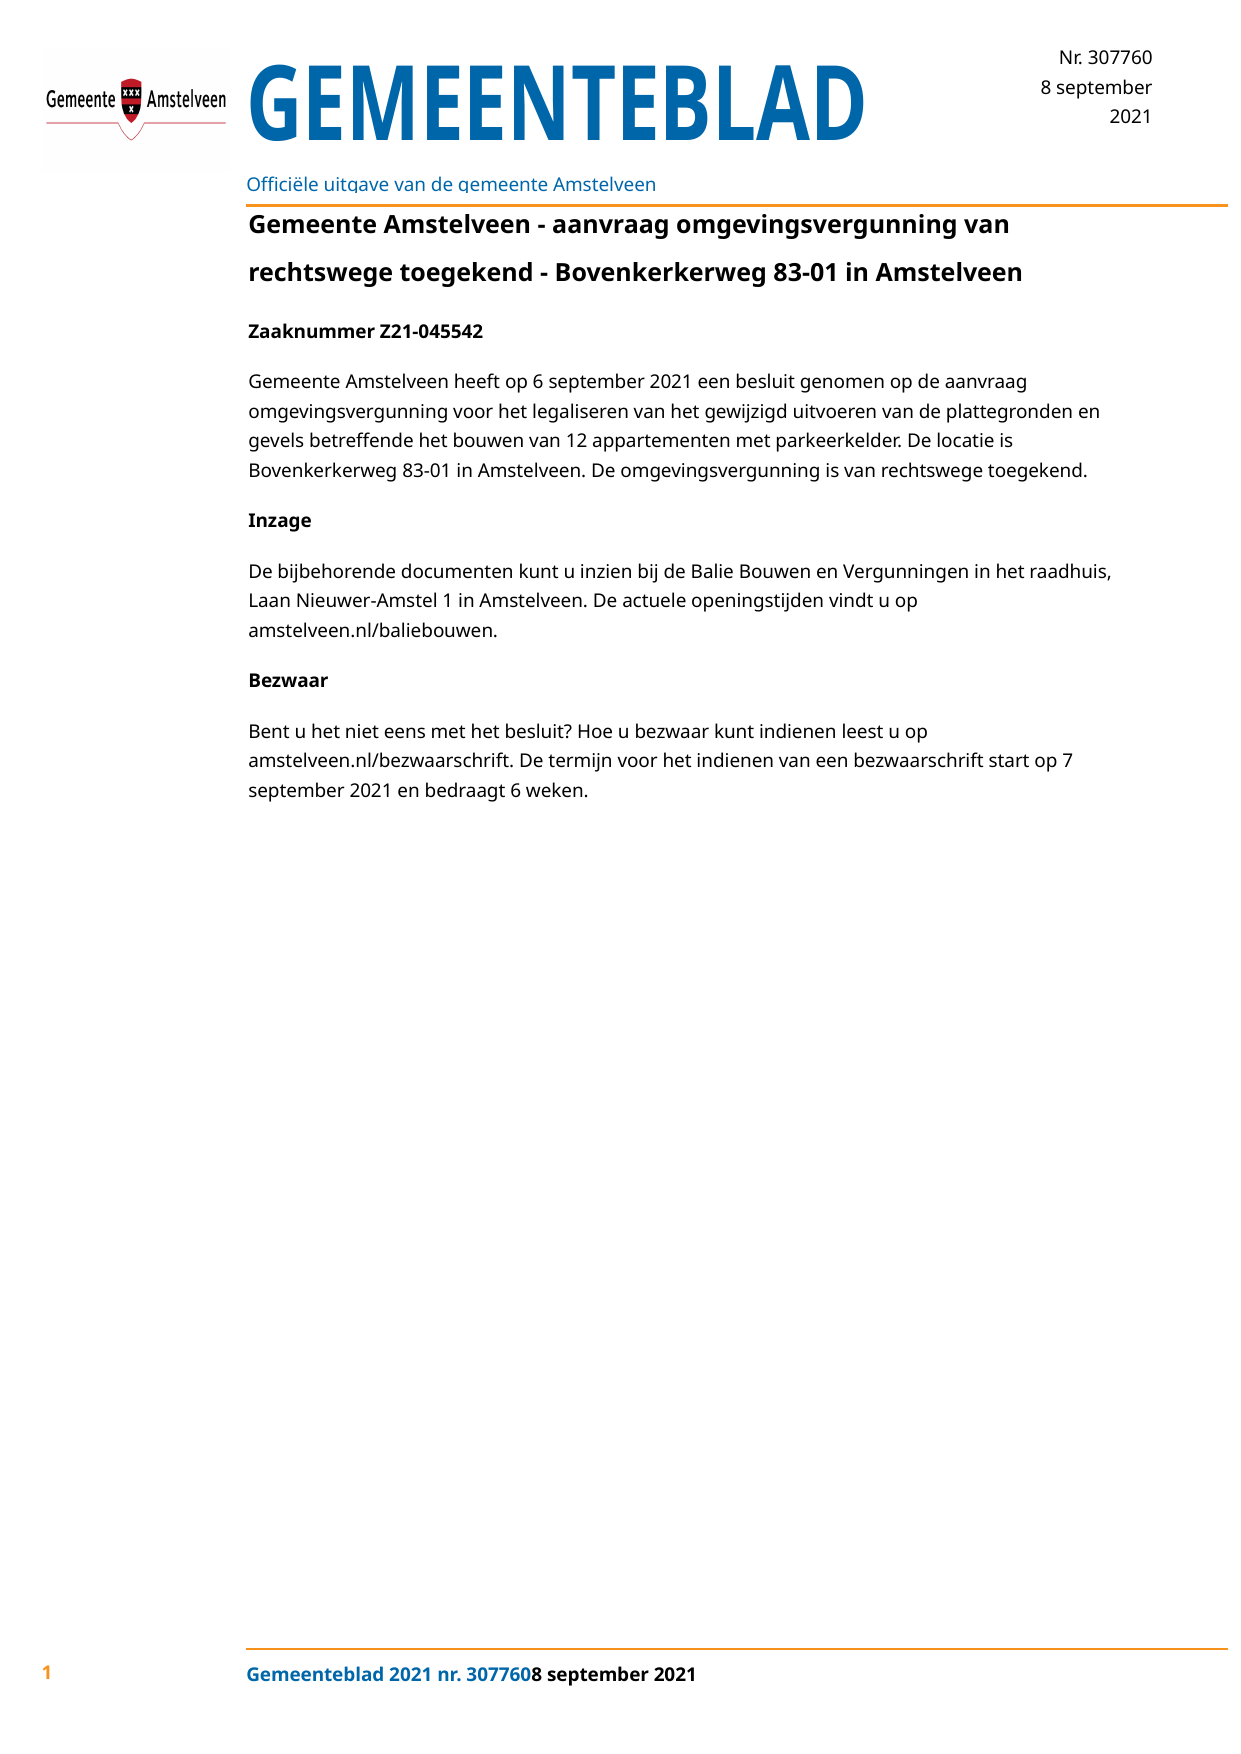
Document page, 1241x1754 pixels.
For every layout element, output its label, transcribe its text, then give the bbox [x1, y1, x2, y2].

text Gemeente Amstelveen heeft op 6 september 2021 een besluit genomen op de aanvraag omgevingsvergunning voor het legaliseren van het gewijzigd uitvoeren van de plattegronden en gevels betreffende het bouwen van 12 appartementen met parkeerkelder. De locatie is Bovenkerkerweg 83-01 in Amstelveen. De omgevingsvergunning is van rechtswege toegekend. [248, 368, 1152, 483]
text Inzage [248, 507, 1152, 533]
text Gemeente Amstelveen - aanvraag omgevingsvergunning van rechtswege toegekend - Bovenkerkerweg 83-01 in Amstelveen [248, 207, 1152, 288]
text Zaaknummer Z21-045542 [248, 318, 1152, 344]
text Bent u het niet eens met het besluit? Hoe u bezwaar kunt indienen leest u op amstelveen.nl/bezwaarschrift. De termijn voor het indienen van een bezwaarschrift start op 7 september 2021 en bedraagt 6 weken. [248, 718, 1152, 803]
picture [41, 47, 231, 172]
text Bezwaar [248, 667, 1152, 693]
text De bijbehorende documenten kunt u inzien bij de Balie Bouwen en Vergunningen in het raadhuis, Laan Nieuwer-Amstel 1 in Amstelveen. De actuele openingstijden vindt u op amstelveen.nl/baliebouwen. [248, 558, 1152, 643]
